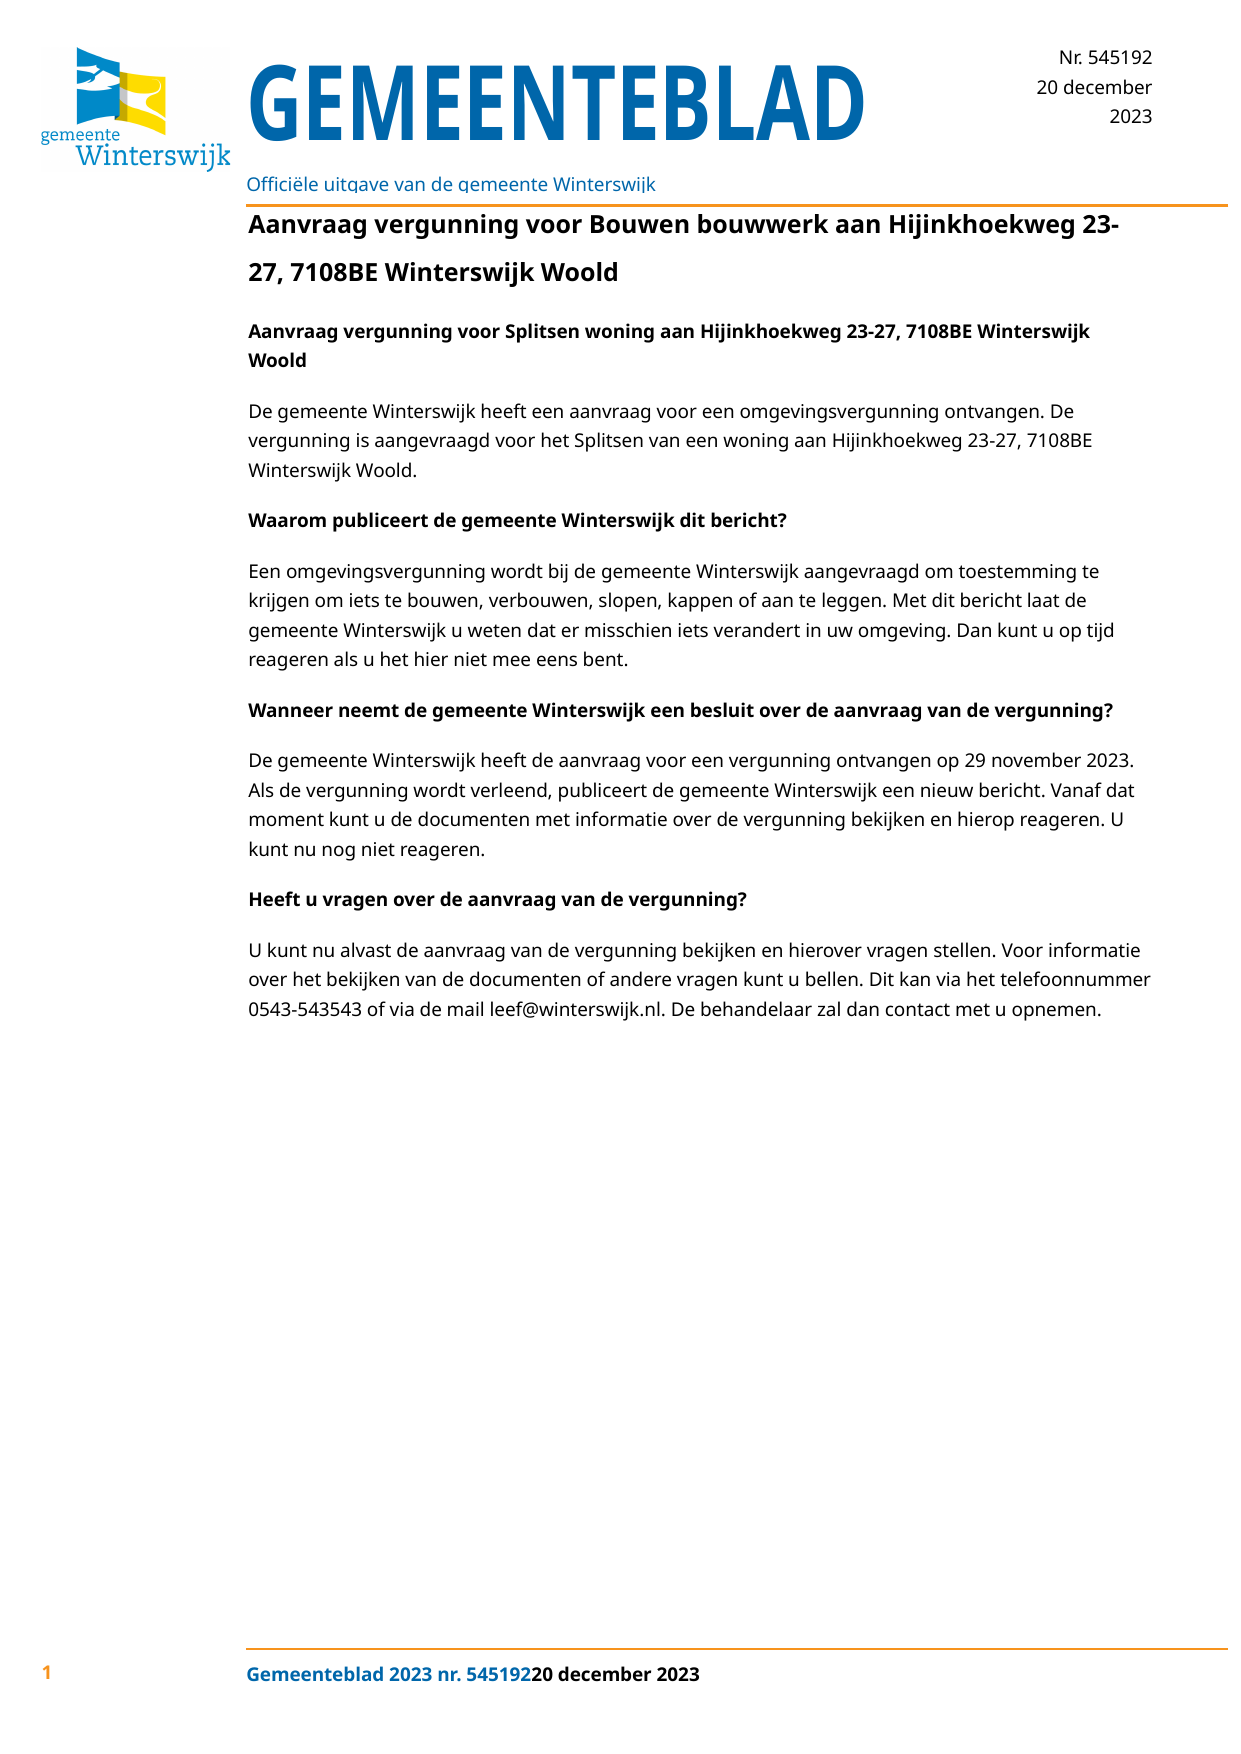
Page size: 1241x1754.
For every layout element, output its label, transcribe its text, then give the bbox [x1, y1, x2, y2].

text Heeft u vragen over de aanvraag van de vergunning? [248, 887, 1152, 912]
text U kunt nu alvast de aanvraag van de vergunning bekijken en hierover vragen stellen. Voor informatie over het bekijken van de documenten of andere vragen kunt u bellen. Dit kan via het telefoonnummer 0543-543543 of via de mail leef@winterswijk.nl. De behandelaar zal dan contact met u opnemen. [248, 937, 1152, 1022]
text Wanneer neemt de gemeente Winterswijk een besluit over de aanvraag van de vergunning? [248, 697, 1152, 723]
text Aanvraag vergunning voor Splitsen woning aan Hijinkhoekweg 23-27, 7108BE Winterswijk Woold [248, 318, 1152, 373]
text Waarom publiceert de gemeente Winterswijk dit bericht? [248, 507, 1152, 533]
picture [41, 47, 231, 172]
text Een omgevingsvergunning wordt bij de gemeente Winterswijk aangevraagd om toestemming te krijgen om iets te bouwen, verbouwen, slopen, kappen of aan te leggen. Met dit bericht laat de gemeente Winterswijk u weten dat er misschien iets verandert in uw omgeving. Dan kunt u op tijd reageren als u het hier niet mee eens bent. [248, 558, 1152, 672]
text De gemeente Winterswijk heeft de aanvraag voor een vergunning ontvangen op 29 november 2023. Als de vergunning wordt verleend, publiceert de gemeente Winterswijk een nieuw bericht. Vanaf dat moment kunt u de documenten met informatie over de vergunning bekijken en hierop reageren. U kunt nu nog niet reageren. [248, 747, 1152, 862]
picture [225, 153, 231, 162]
text De gemeente Winterswijk heeft een aanvraag voor een omgevingsvergunning ontvangen. De vergunning is aangevraagd voor het Splitsen van een woning aan Hijinkhoekweg 23-27, 7108BE Winterswijk Woold. [248, 398, 1152, 483]
text Aanvraag vergunning voor Bouwen bouwwerk aan Hijinkhoekweg 23-27, 7108BE Winterswijk Woold [248, 207, 1152, 288]
